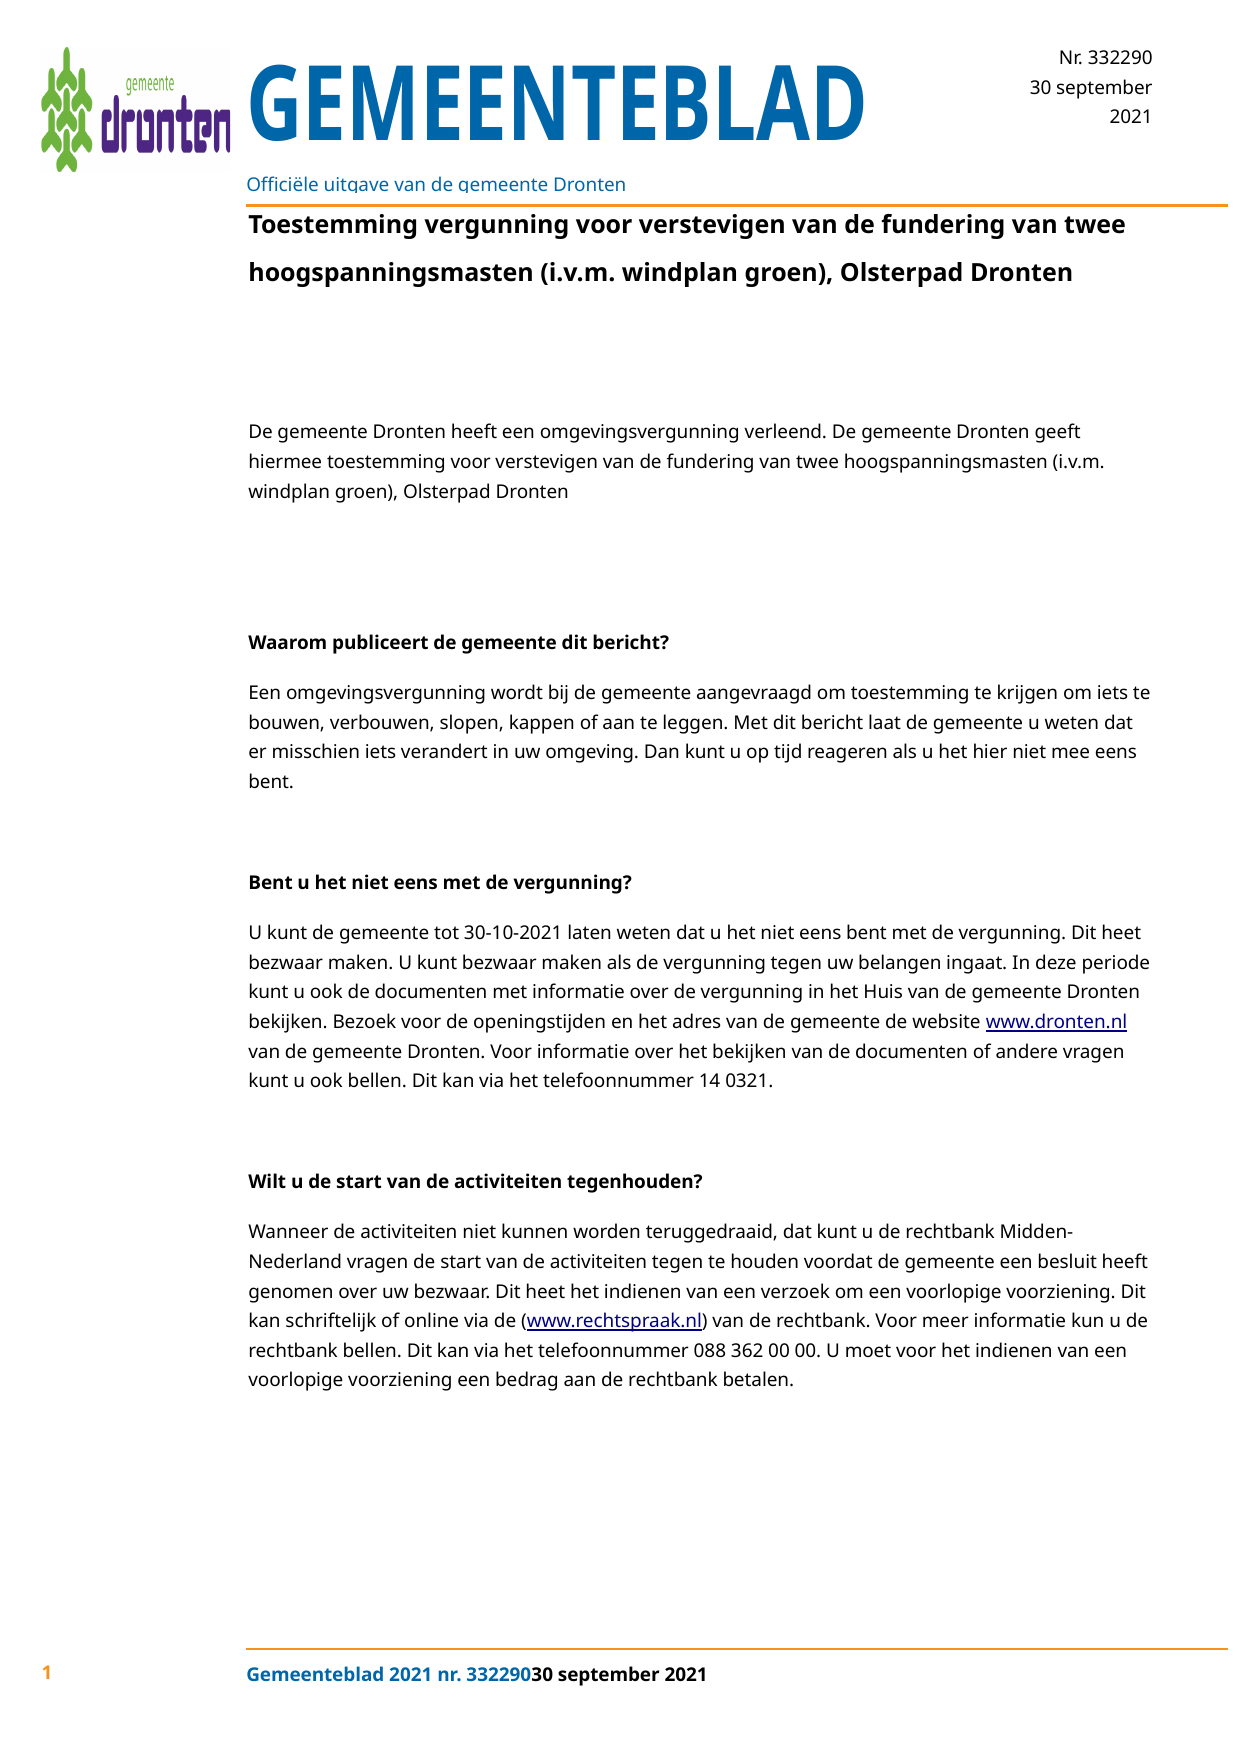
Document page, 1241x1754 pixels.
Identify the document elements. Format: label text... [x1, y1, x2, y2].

text Waarom publiceert de gemeente dit bericht? [248, 629, 1152, 655]
text Bent u het niet eens met de vergunning? [248, 869, 1152, 895]
text U kunt de gemeente tot 30-10-2021 laten weten dat u het niet eens bent met de vergunning. Dit heet bezwaar maken. U kunt bezwaar maken als de vergunning tegen uw belangen ingaat. In deze periode kunt u ook de documenten met informatie over de vergunning in het Huis van de gemeente Dronten bekijken. Bezoek voor de openingstijden en het adres van de gemeente de website www.dronten.nl van de gemeente Dronten. Voor informatie over het bekijken van de documenten of andere vragen kunt u ook bellen. Dit kan via het telefoonnummer 14 0321. [248, 919, 1152, 1093]
picture [41, 47, 231, 172]
text De gemeente Dronten heeft een omgevingsvergunning verleend. De gemeente Dronten geeft hiermee toestemming voor verstevigen van de fundering van twee hoogspanningsmasten (i.v.m. windplan groen), Olsterpad Dronten [248, 419, 1152, 504]
text Wilt u de start van de activiteiten tegenhouden? [248, 1168, 1152, 1194]
text Wanneer de activiteiten niet kunnen worden teruggedraaid, dat kunt u de rechtbank Midden-Nederland vragen de start van de activiteiten tegen te houden voordat de gemeente een besluit heeft genomen over uw bezwaar. Dit heet het indienen van een verzoek om een voorlopige voorziening. Dit kan schriftelijk of online via de (www.rechtspraak.nl) van de rechtbank. Voor meer informatie kun u de rechtbank bellen. Dit kan via het telefoonnummer 088 362 00 00. U moet voor het indienen van een voorlopige voorziening een bedrag aan de rechtbank betalen. [248, 1219, 1152, 1392]
text Een omgevingsvergunning wordt bij de gemeente aangevraagd om toestemming te krijgen om iets te bouwen, verbouwen, slopen, kappen of aan te leggen. Met dit bericht laat de gemeente u weten dat er misschien iets verandert in uw omgeving. Dan kunt u op tijd reageren als u het hier niet mee eens bent. [248, 679, 1152, 794]
text Toestemming vergunning voor verstevigen van de fundering van twee hoogspanningsmasten (i.v.m. windplan groen), Olsterpad Dronten [248, 207, 1152, 288]
